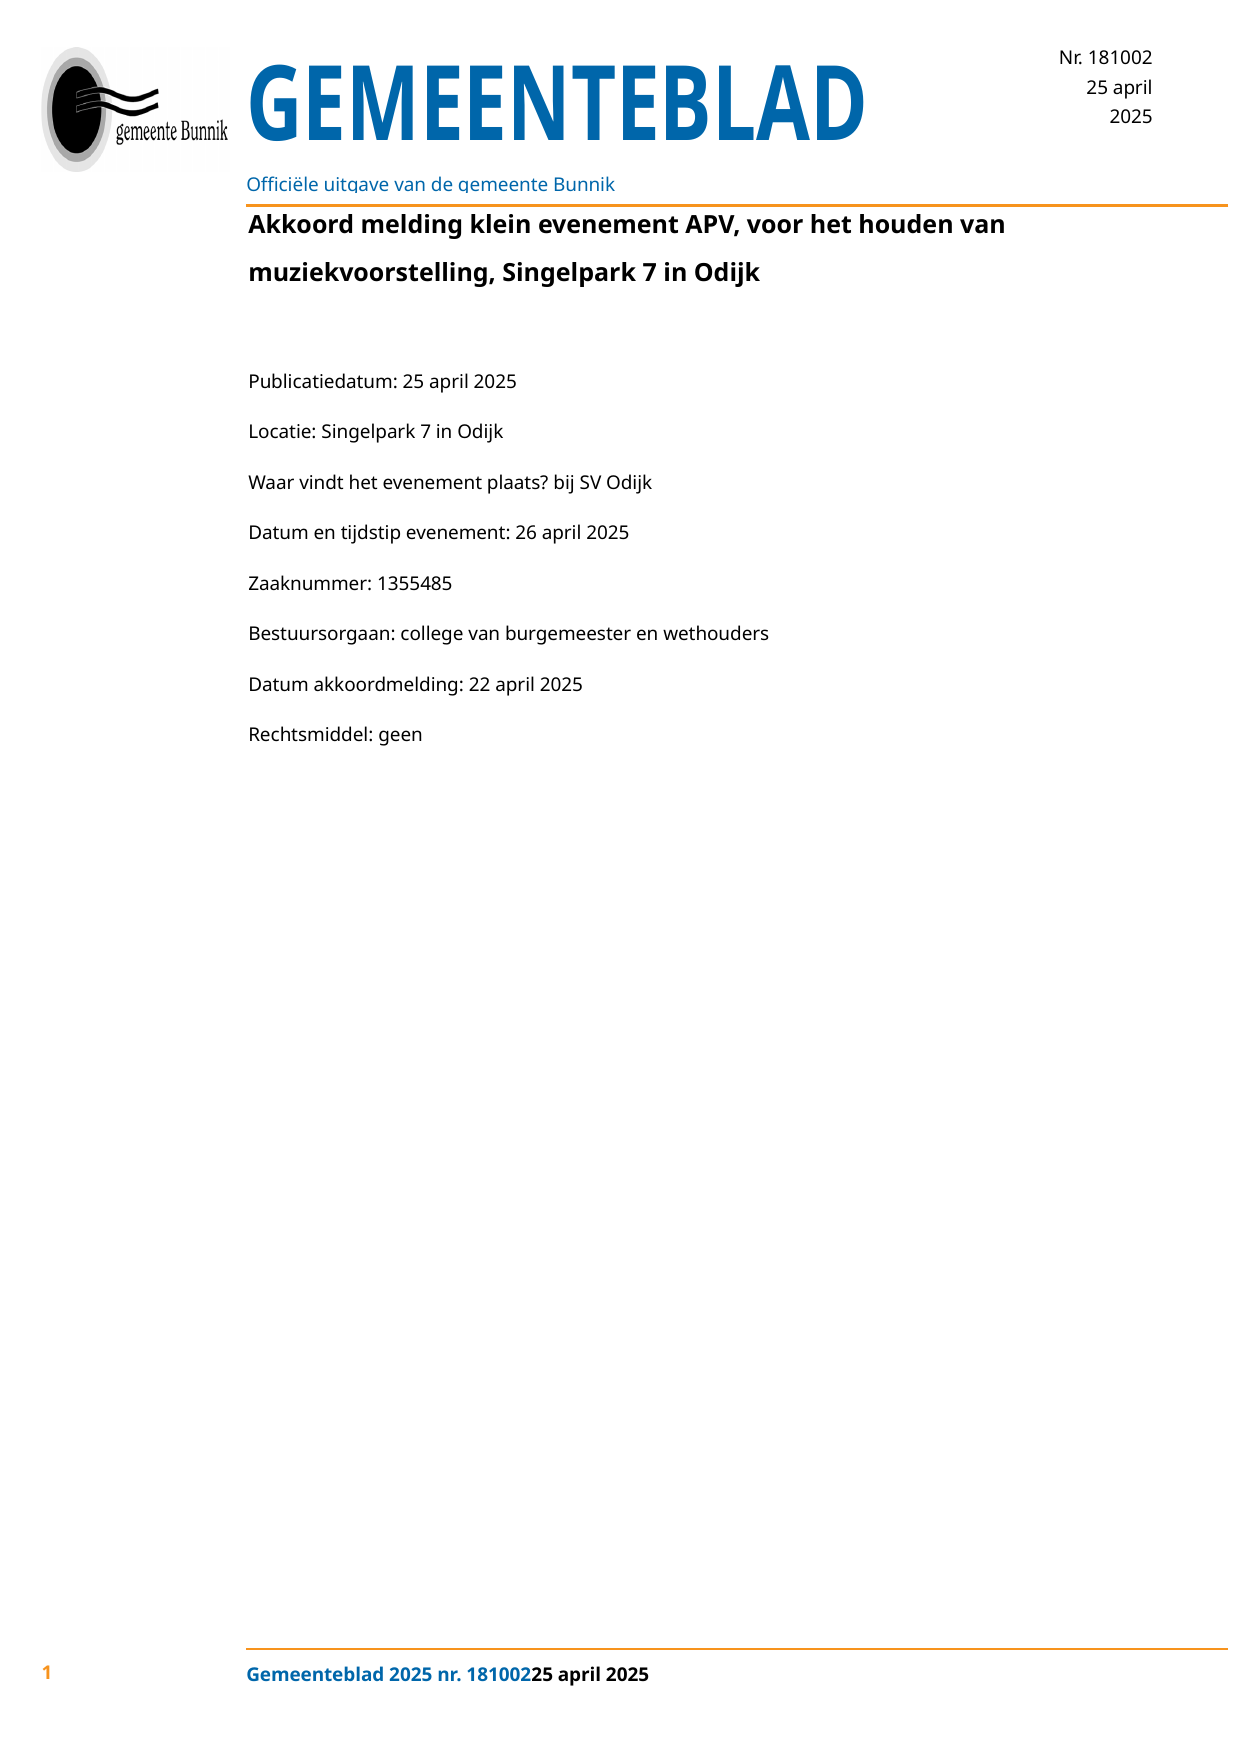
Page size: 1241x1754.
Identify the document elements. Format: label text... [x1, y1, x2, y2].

text Waar vindt het evenement plaats? bij SV Odijk [248, 469, 1152, 495]
text Locatie: Singelpark 7 in Odijk [248, 419, 1152, 444]
text Datum en tijdstip evenement: 26 april 2025 [248, 519, 1152, 545]
text Publicatiedatum: 25 april 2025 [248, 368, 1152, 394]
text Rechtsmiddel: geen [248, 721, 1152, 747]
text Zaaknummer: 1355485 [248, 570, 1152, 596]
picture [41, 47, 231, 172]
text Akkoord melding klein evenement APV, voor het houden van muziekvoorstelling, Singelpark 7 in Odijk [248, 207, 1152, 288]
text Datum akkoordmelding: 22 april 2025 [248, 671, 1152, 697]
text Bestuursorgaan: college van burgemeester en wethouders [248, 620, 1152, 646]
